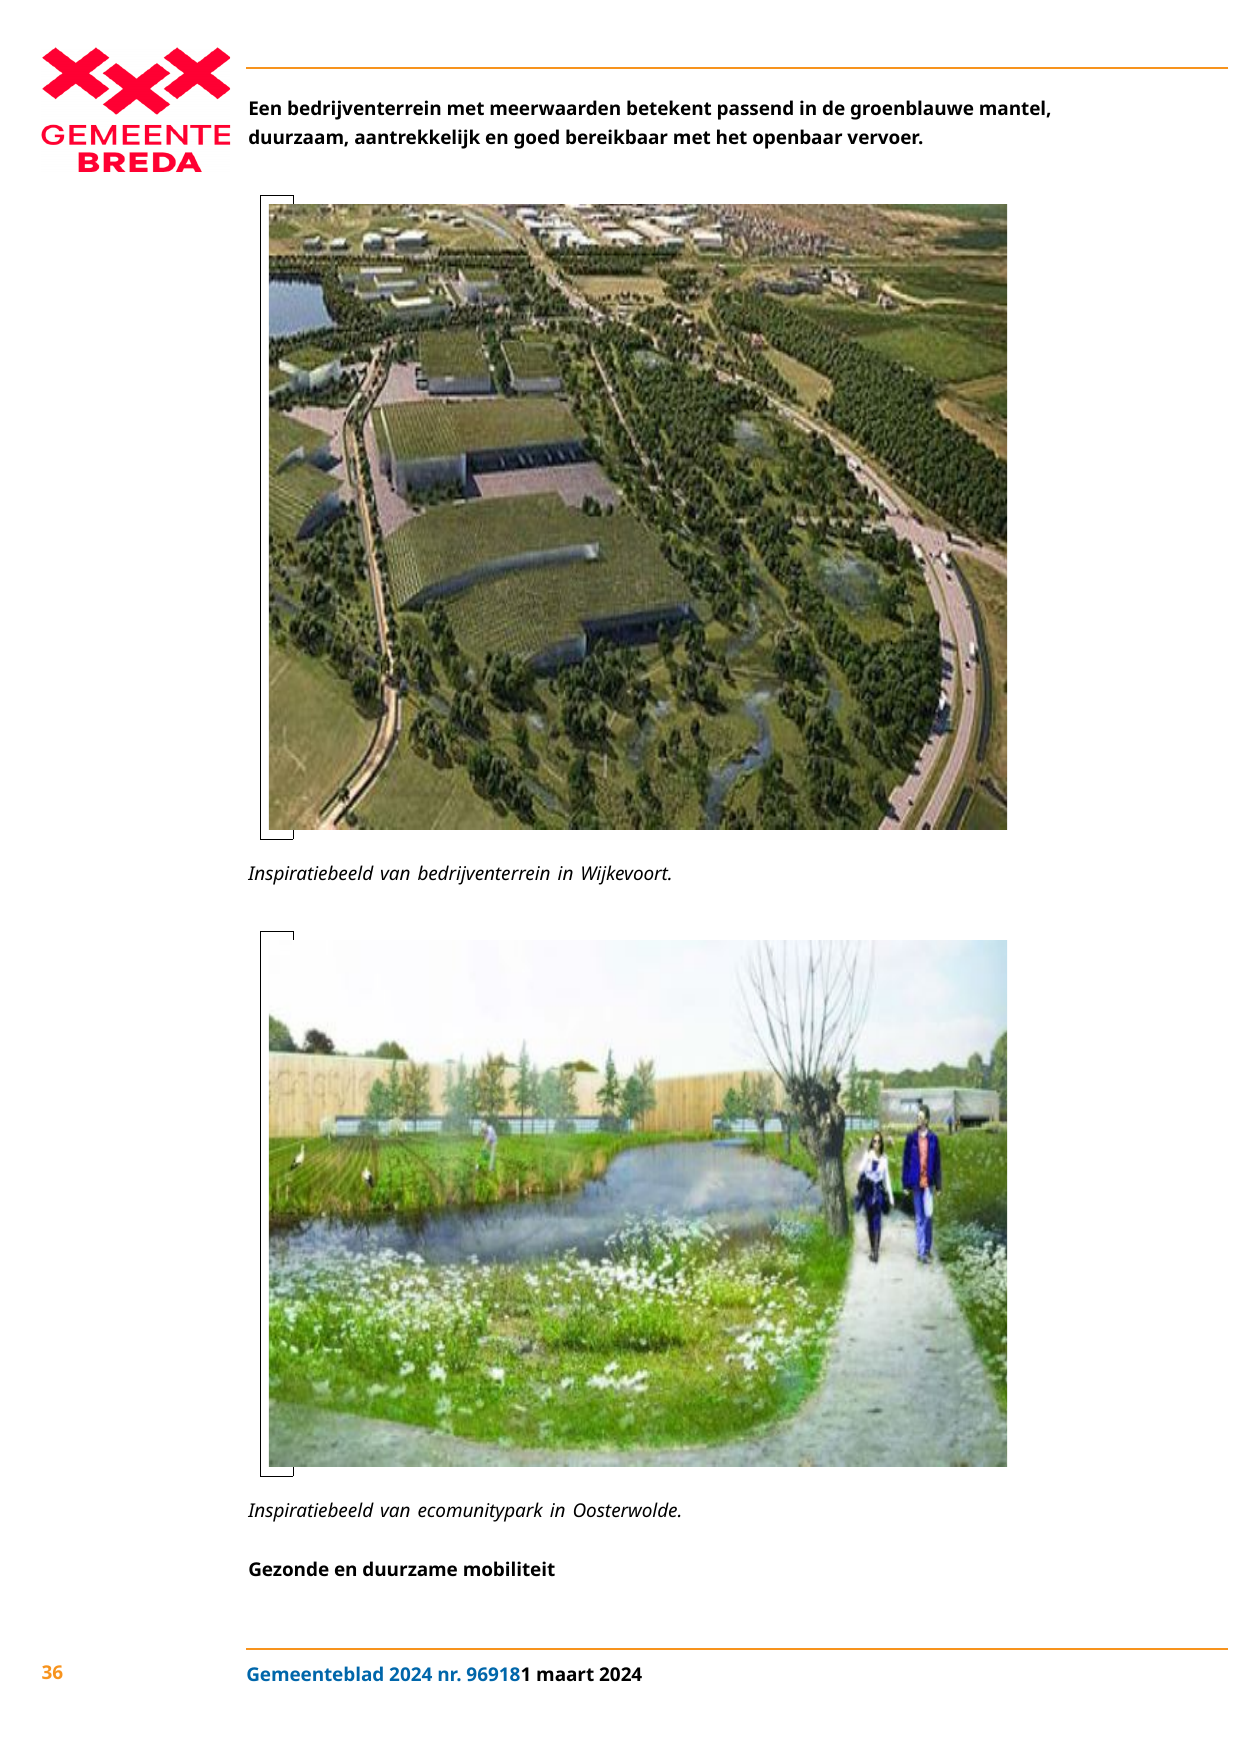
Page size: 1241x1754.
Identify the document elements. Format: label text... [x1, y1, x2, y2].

picture [268, 204, 1008, 830]
text Inspiratiebeeld van ecomunitypark in Oosterwolde. [248, 1497, 1152, 1523]
picture [268, 940, 1008, 1467]
text Gezonde en duurzame mobiliteit [248, 1556, 1152, 1582]
picture [41, 47, 231, 172]
text Een bedrijventerrein met meerwaarden betekent passend in de groenblauwe mantel, duurzaam, aantrekkelijk en goed bereikbaar met het openbaar vervoer. [248, 95, 1152, 150]
text Inspiratiebeeld van bedrijventerrein in Wijkevoort. [248, 860, 1152, 886]
